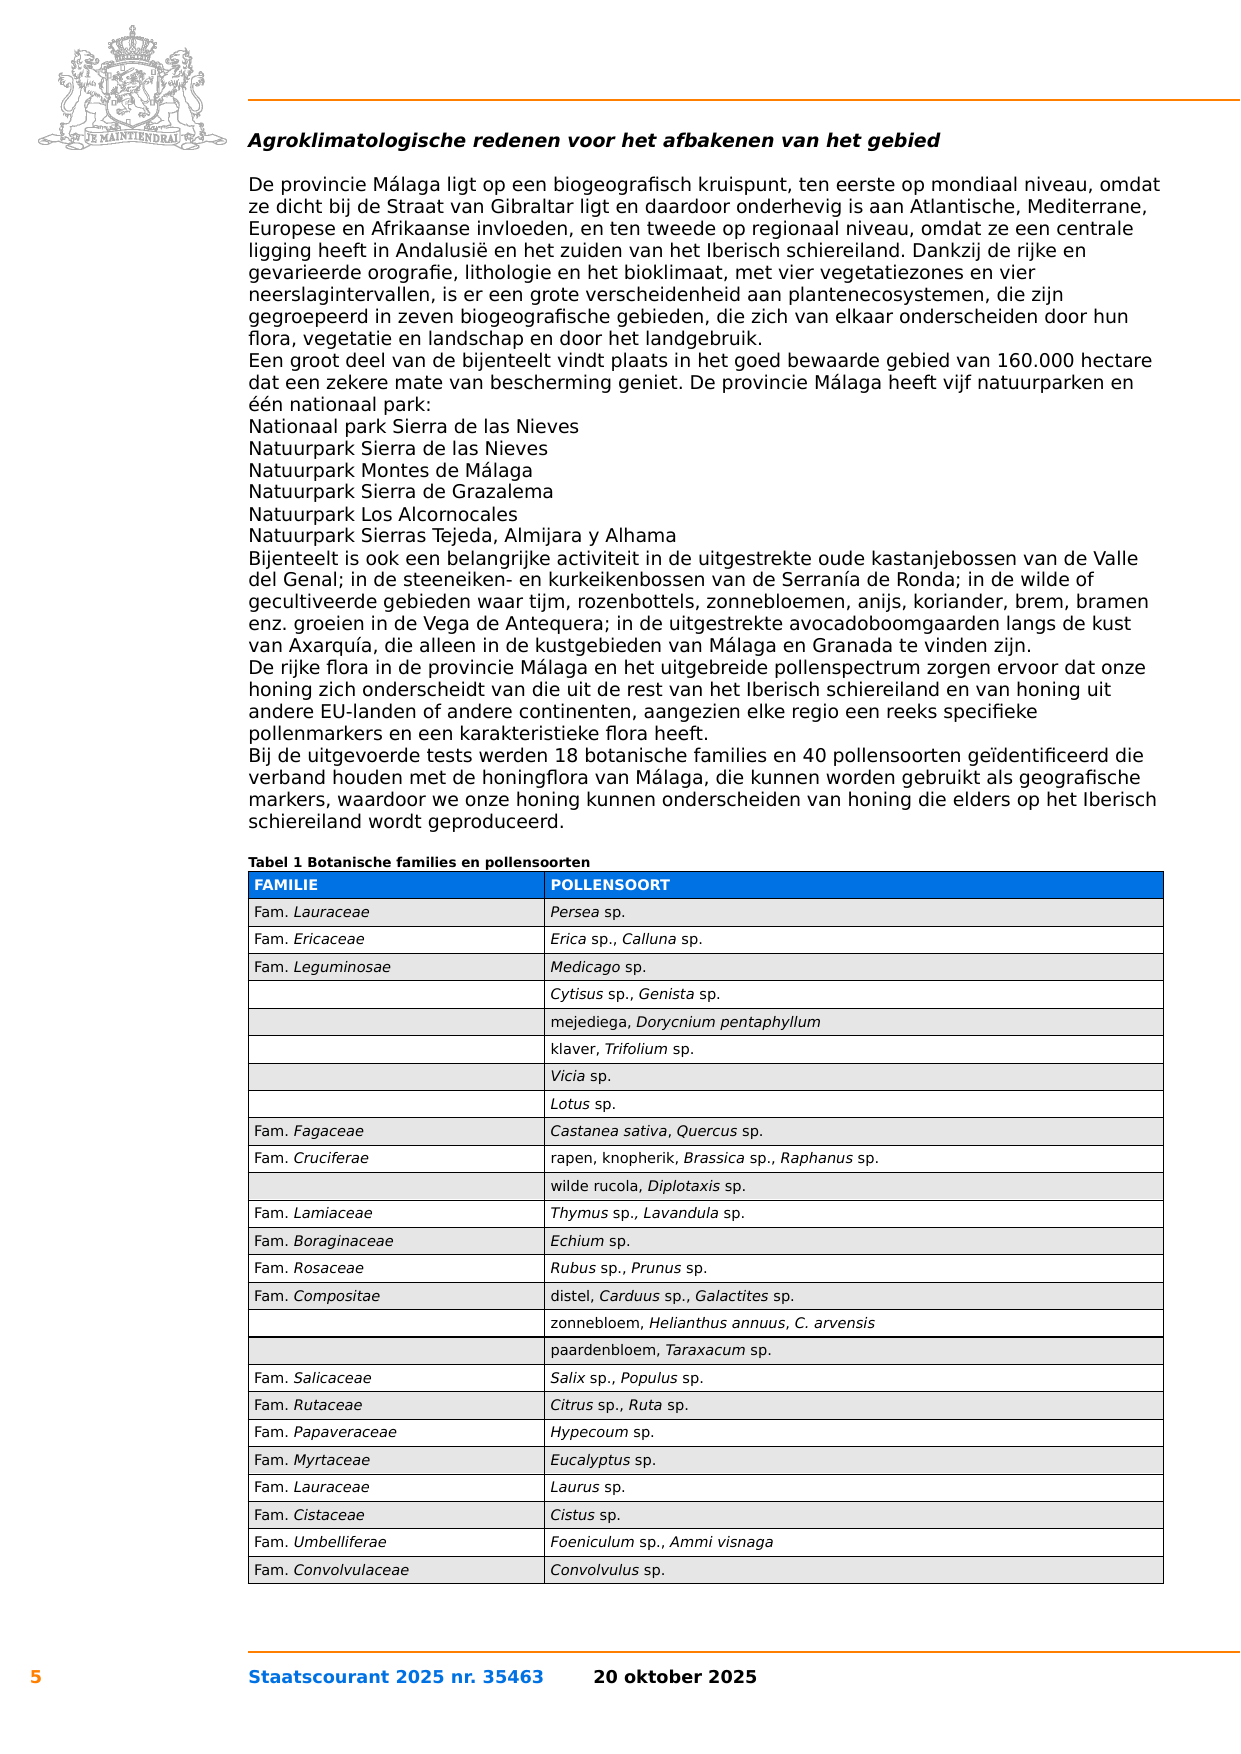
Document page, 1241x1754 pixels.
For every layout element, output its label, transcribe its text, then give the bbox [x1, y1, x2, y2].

table_cell [249, 981, 544, 1008]
table_cell [249, 1036, 544, 1062]
table_cell Citrus sp., Ruta sp. [545, 1392, 1163, 1419]
text Natuurpark Sierra de Grazalema [248, 481, 1163, 503]
table_cell Cytisus sp., Genista sp. [545, 981, 1163, 1008]
text Bijenteelt is ook een belangrijke activiteit in de uitgestrekte oude kastanjebossen van de Valle del Genal; in de steeneiken- en kurkeikenbossen van de Serranía de Ronda; in de wilde of gecultiveerde gebieden waar tijm, rozenbottels, zonnebloemen, anijs, koriander, brem, bramen enz. groeien in de Vega de Antequera; in de uitgestrekte avocadoboomgaarden langs de kust van Axarquía, die alleen in de kustgebieden van Málaga en Granada te vinden zijn. [248, 547, 1163, 657]
table_cell rapen, knopherik, Brassica sp., Raphanus sp. [545, 1146, 1163, 1172]
text Natuurpark Los Alcornocales [248, 503, 1163, 525]
table_cell [249, 1091, 544, 1117]
table_cell Fam. Ericaceae [249, 927, 544, 953]
text Een groot deel van de bijenteelt vindt plaats in het goed bewaarde gebied van 160.000 hectare dat een zekere mate van bescherming geniet. De provincie Málaga heeft vijf natuurparken en één nationaal park: [248, 349, 1163, 416]
table_cell Fam. Lamiaceae [249, 1201, 544, 1227]
table_cell distel, Carduus sp., Galactites sp. [545, 1283, 1163, 1309]
text Bij de uitgevoerde tests werden 18 botanische families en 40 pollensoorten geïdentificeerd die verband houden met de honingflora van Málaga, die kunnen worden gebruikt als geografische markers, waardoor we onze honing kunnen onderscheiden van honing die elders op het Iberisch schiereiland wordt geproduceerd. [248, 745, 1163, 833]
table_cell Fam. Convolvulaceae [249, 1557, 544, 1583]
table_cell Foeniculum sp., Ammi visnaga [545, 1529, 1163, 1556]
table_cell Cistus sp. [545, 1502, 1163, 1528]
table_cell Fam. Salicaceae [249, 1365, 544, 1391]
table_cell POLLENSOORT [545, 872, 1163, 898]
table_cell [249, 1009, 544, 1035]
table_cell Eucalyptus sp. [545, 1447, 1163, 1473]
table_cell [249, 1310, 544, 1336]
table_cell Convolvulus sp. [545, 1557, 1163, 1583]
table_cell Fam. Rosaceae [249, 1255, 544, 1282]
text De rijke flora in de provincie Málaga en het uitgebreide pollenspectrum zorgen ervoor dat onze honing zich onderscheidt van die uit de rest van het Iberisch schiereiland en van honing uit andere EU-landen of andere continenten, aangezien elke regio een reeks specifieke pollenmarkers en een karakteristieke flora heeft. [248, 657, 1163, 745]
table_cell Hypecoum sp. [545, 1420, 1163, 1446]
table_cell Fam. Fagaceae [249, 1118, 544, 1145]
table_cell Fam. Lauraceae [249, 1475, 544, 1501]
table_cell FAMILIE [249, 872, 544, 898]
text Natuurpark Montes de Málaga [248, 459, 1163, 481]
table_cell Fam. Myrtaceae [249, 1447, 544, 1473]
table_cell mejediega, Dorycnium pentaphyllum [545, 1009, 1163, 1035]
table_cell zonnebloem, Helianthus annuus, C. arvensis [545, 1310, 1163, 1336]
text Nationaal park Sierra de las Nieves [248, 416, 1163, 437]
text Natuurpark Sierras Tejeda, Almijara y Alhama [248, 525, 1163, 547]
table_cell [249, 1064, 544, 1090]
picture [38, 25, 227, 150]
table_cell Rubus sp., Prunus sp. [545, 1255, 1163, 1282]
table_cell [249, 1173, 544, 1199]
table_cell Fam. Umbelliferae [249, 1529, 544, 1556]
table_cell Medicago sp. [545, 954, 1163, 980]
table_cell Fam. Rutaceae [249, 1392, 544, 1419]
table_cell Fam. Papaveraceae [249, 1420, 544, 1446]
table_cell Fam. Compositae [249, 1283, 544, 1309]
table_cell wilde rucola, Diplotaxis sp. [545, 1173, 1163, 1199]
table_cell Fam. Cruciferae [249, 1146, 544, 1172]
table_cell Fam. Boraginaceae [249, 1228, 544, 1254]
table_cell Echium sp. [545, 1228, 1163, 1254]
table_cell Castanea sativa, Quercus sp. [545, 1118, 1163, 1145]
table_cell Persea sp. [545, 899, 1163, 926]
table_cell Fam. Leguminosae [249, 954, 544, 980]
table_cell Fam. Lauraceae [249, 899, 544, 926]
table_cell klaver, Trifolium sp. [545, 1036, 1163, 1062]
table_cell Thymus sp., Lavandula sp. [545, 1201, 1163, 1227]
table_cell Salix sp., Populus sp. [545, 1365, 1163, 1391]
table_cell Erica sp., Calluna sp. [545, 927, 1163, 953]
table_cell Lotus sp. [545, 1091, 1163, 1117]
text Natuurpark Sierra de las Nieves [248, 437, 1163, 459]
table_cell Vicia sp. [545, 1064, 1163, 1090]
table_cell [249, 1338, 544, 1364]
table_cell Fam. Cistaceae [249, 1502, 544, 1528]
table_cell paardenbloem, Taraxacum sp. [545, 1338, 1163, 1364]
table_header Tabel 1 Botanische families en pollensoorten [248, 855, 1163, 871]
subtitle Agroklimatologische redenen voor het afbakenen van het gebied [248, 130, 1163, 152]
text De provincie Málaga ligt op een biogeografisch kruispunt, ten eerste op mondiaal niveau, omdat ze dicht bij de Straat van Gibraltar ligt en daardoor onderhevig is aan Atlantische, Mediterrane, Europese en Afrikaanse invloeden, en ten tweede op regionaal niveau, omdat ze een centrale ligging heeft in Andalusië en het zuiden van het Iberisch schiereiland. Dankzij de rijke en gevarieerde orografie, lithologie en het bioklimaat, met vier vegetatiezones en vier neerslagintervallen, is er een grote verscheidenheid aan plantenecosystemen, die zijn gegroepeerd in zeven biogeografische gebieden, die zich van elkaar onderscheiden door hun flora, vegetatie en landschap en door het landgebruik. [248, 174, 1163, 349]
table_cell Laurus sp. [545, 1475, 1163, 1501]
